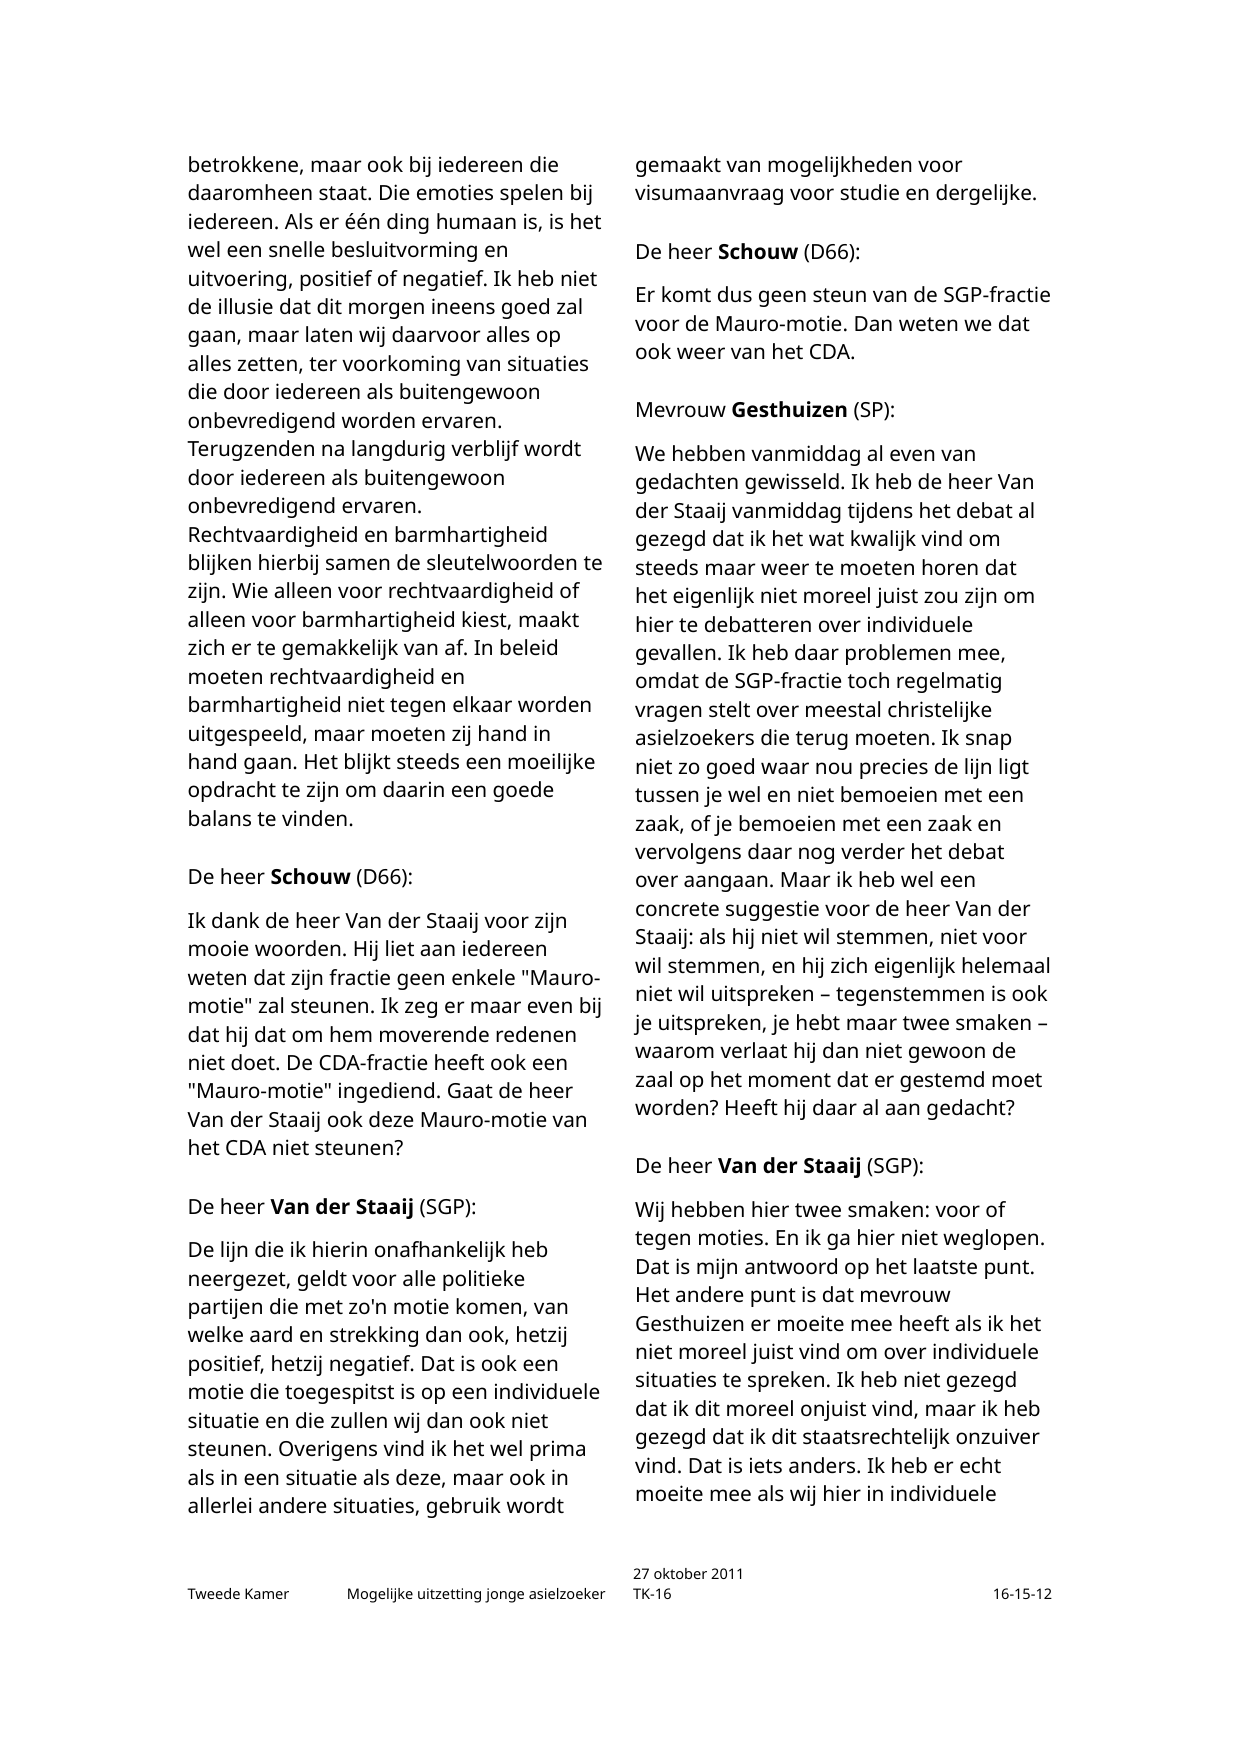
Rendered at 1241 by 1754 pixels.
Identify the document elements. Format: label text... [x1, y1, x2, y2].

text De heer Van der Staaij (SGP): [187, 1192, 605, 1220]
text De heer Schouw (D66): [187, 862, 605, 891]
text De heer Van der Staaij (SGP): [635, 1152, 1053, 1180]
text Wij hebben hier twee smaken: voor of tegen moties. En ik ga hier niet weglopen. Dat is mijn antwoord op het laatste punt. Het andere punt is dat mevrouw Gesthuizen er moeite mee heeft als ik het niet moreel juist vind om over individuele situaties te spreken. Ik heb niet gezegd dat ik dit moreel onjuist vind, maar ik heb gezegd dat ik dit staatsrechtelijk onzuiver vind. Dat is iets anders. Ik heb er echt moeite mee als wij hier in individuele [635, 1195, 1053, 1508]
text Mevrouw Gesthuizen (SP): [635, 396, 1053, 424]
text gemaakt van mogelijkheden voor visumaanvraag voor studie en dergelijke. [635, 150, 1053, 207]
text De heer Schouw (D66): [635, 237, 1053, 265]
text betrokkene, maar ook bij iedereen die daaromheen staat. Die emoties spelen bij iedereen. Als er één ding humaan is, is het wel een snelle besluitvorming en uitvoering, positief of negatief. Ik heb niet de illusie dat dit morgen ineens goed zal gaan, maar laten wij daarvoor alles op alles zetten, ter voorkoming van situaties die door iedereen als buitengewoon onbevredigend worden ervaren. Terugzenden na langdurig verblijf wordt door iedereen als buitengewoon onbevredigend ervaren. [187, 150, 605, 520]
text Rechtvaardigheid en barmhartigheid blijken hierbij samen de sleutelwoorden te zijn. Wie alleen voor rechtvaardigheid of alleen voor barmhartigheid kiest, maakt zich er te gemakkelijk van af. In beleid moeten rechtvaardigheid en barmhartigheid niet tegen elkaar worden uitgespeeld, maar moeten zij hand in hand gaan. Het blijkt steeds een moeilijke opdracht te zijn om daarin een goede balans te vinden. [187, 520, 605, 832]
text Er komt dus geen steun van de SGP-fractie voor de Mauro-motie. Dan weten we dat ook weer van het CDA. [635, 280, 1053, 366]
text Ik dank de heer Van der Staaij voor zijn mooie woorden. Hij liet aan iedereen weten dat zijn fractie geen enkele "Mauro-motie" zal steunen. Ik zeg er maar even bij dat hij dat om hem moverende redenen niet doet. De CDA-fractie heeft ook een "Mauro-motie" ingediend. Gaat de heer Van der Staaij ook deze Mauro-motie van het CDA niet steunen? [187, 906, 605, 1162]
text We hebben vanmiddag al even van gedachten gewisseld. Ik heb de heer Van der Staaij vanmiddag tijdens het debat al gezegd dat ik het wat kwalijk vind om steeds maar weer te moeten horen dat het eigenlijk niet moreel juist zou zijn om hier te debatteren over individuele gevallen. Ik heb daar problemen mee, omdat de SGP-fractie toch regelmatig vragen stelt over meestal christelijke asielzoekers die terug moeten. Ik snap niet zo goed waar nou precies de lijn ligt tussen je wel en niet bemoeien met een zaak, of je bemoeien met een zaak en vervolgens daar nog verder het debat over aangaan. Maar ik heb wel een concrete suggestie voor de heer Van der Staaij: als hij niet wil stemmen, niet voor wil stemmen, en hij zich eigenlijk helemaal niet wil uitspreken – tegenstemmen is ook je uitspreken, je hebt maar twee smaken – waarom verlaat hij dan niet gewoon de zaal op het moment dat er gestemd moet worden? Heeft hij daar al aan gedacht? [635, 439, 1053, 1122]
text De lijn die ik hierin onafhankelijk heb neergezet, geldt voor alle politieke partijen die met zo'n motie komen, van welke aard en strekking dan ook, hetzij positief, hetzij negatief. Dat is ook een motie die toegespitst is op een individuele situatie en die zullen wij dan ook niet steunen. Overigens vind ik het wel prima als in een situatie als deze, maar ook in allerlei andere situaties, gebruik wordt [187, 1235, 605, 1520]
